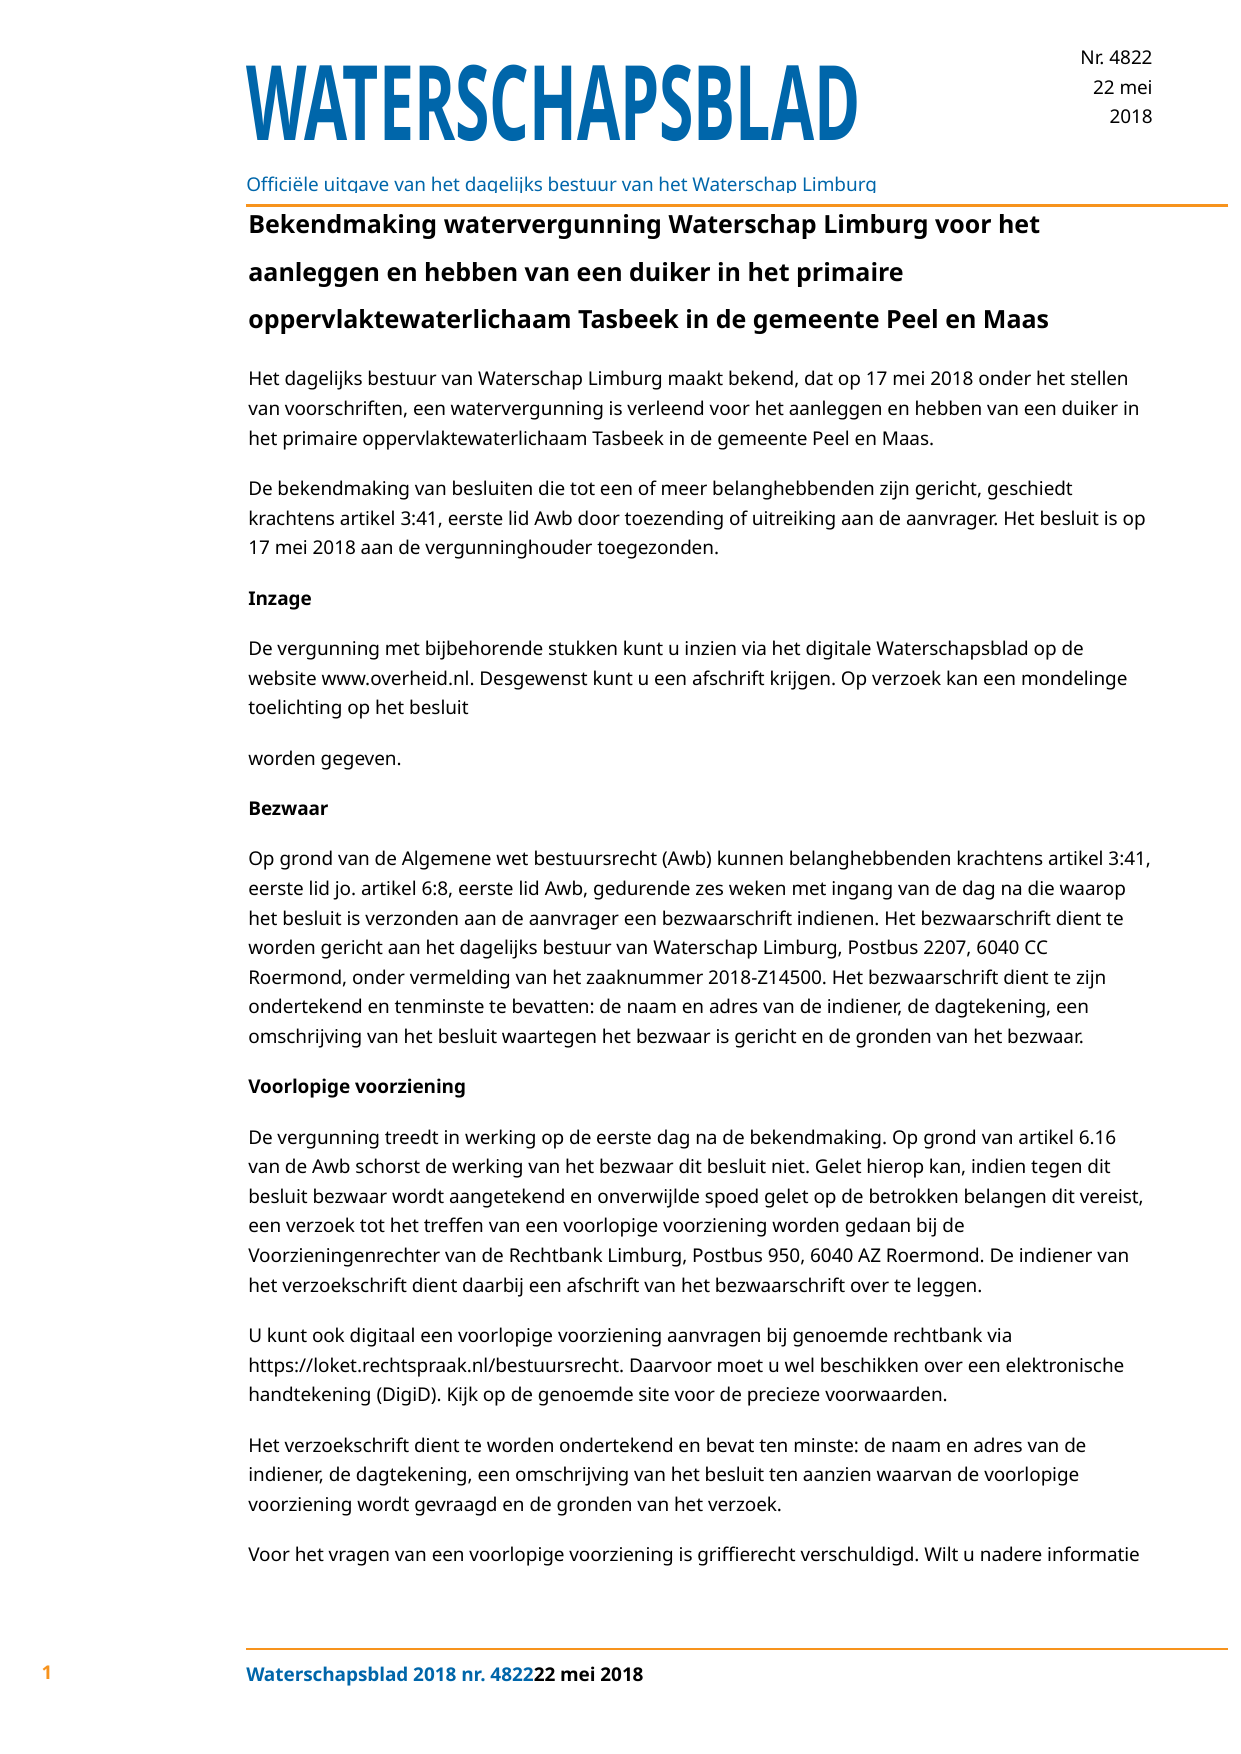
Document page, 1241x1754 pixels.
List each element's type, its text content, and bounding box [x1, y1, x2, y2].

text Op grond van de Algemene wet bestuursrecht (Awb) kunnen belanghebbenden krachtens artikel 3:41, eerste lid jo. artikel 6:8, eerste lid Awb, gedurende zes weken met ingang van de dag na die waarop het besluit is verzonden aan de aanvrager een bezwaarschrift indienen. Het bezwaarschrift dient te worden gericht aan het dagelijks bestuur van Waterschap Limburg, Postbus 2207, 6040 CC Roermond, onder vermelding van het zaaknummer 2018-Z14500. Het bezwaarschrift dient te zijn ondertekend en tenminste te bevatten: de naam en adres van de indiener, de dagtekening, een omschrijving van het besluit waartegen het bezwaar is gericht en de gronden van het bezwaar. [248, 846, 1152, 1049]
text worden gegeven. [248, 745, 1152, 770]
text Het verzoekschrift dient te worden ondertekend en bevat ten minste: de naam en adres van de indiener, de dagtekening, een omschrijving van het besluit ten aanzien waarvan de voorlopige voorziening wordt gevraagd en de gronden van het verzoek. [248, 1432, 1152, 1517]
text U kunt ook digitaal een voorlopige voorziening aanvragen bij genoemde rechtbank via https://loket.rechtspraak.nl/bestuursrecht. Daarvoor moet u wel beschikken over een elektronische handtekening (DigiD). Kijk op de genoemde site voor de precieze voorwaarden. [248, 1322, 1152, 1407]
text Inzage [248, 585, 1152, 610]
text Het dagelijks bestuur van Waterschap Limburg maakt bekend, dat op 17 mei 2018 onder het stellen van voorschriften, een watervergunning is verleend voor het aanleggen en hebben van een duiker in het primaire oppervlaktewaterlichaam Tasbeek in de gemeente Peel en Maas. [248, 366, 1152, 450]
text Bezwaar [248, 795, 1152, 821]
text Bekendmaking watervergunning Waterschap Limburg voor het aanleggen en hebben van een duiker in het primaire oppervlaktewaterlichaam Tasbeek in de gemeente Peel en Maas [248, 207, 1152, 336]
text De vergunning met bijbehorende stukken kunt u inzien via het digitale Waterschapsblad op de website www.overheid.nl. Desgewenst kunt u een afschrift krijgen. Op verzoek kan een mondelinge toelichting op het besluit [248, 635, 1152, 720]
text Voor het vragen van een voorlopige voorziening is griffierecht verschuldigd. Wilt u nadere informatie [248, 1541, 1152, 1567]
text De bekendmaking van besluiten die tot een of meer belanghebbenden zijn gericht, geschiedt krachtens artikel 3:41, eerste lid Awb door toezending of uitreiking aan de aanvrager. Het besluit is op 17 mei 2018 aan de vergunninghouder toegezonden. [248, 475, 1152, 560]
text De vergunning treedt in werking op de eerste dag na de bekendmaking. Op grond van artikel 6.16 van de Awb schorst de werking van het bezwaar dit besluit niet. Gelet hierop kan, indien tegen dit besluit bezwaar wordt aangetekend en onverwijlde spoed gelet op de betrokken belangen dit vereist, een verzoek tot het treffen van een voorlopige voorziening worden gedaan bij de Voorzieningenrechter van de Rechtbank Limburg, Postbus 950, 6040 AZ Roermond. De indiener van het verzoekschrift dient daarbij een afschrift van het bezwaarschrift over te leggen. [248, 1124, 1152, 1297]
text Voorlopige voorziening [248, 1073, 1152, 1099]
picture [41, 47, 231, 172]
